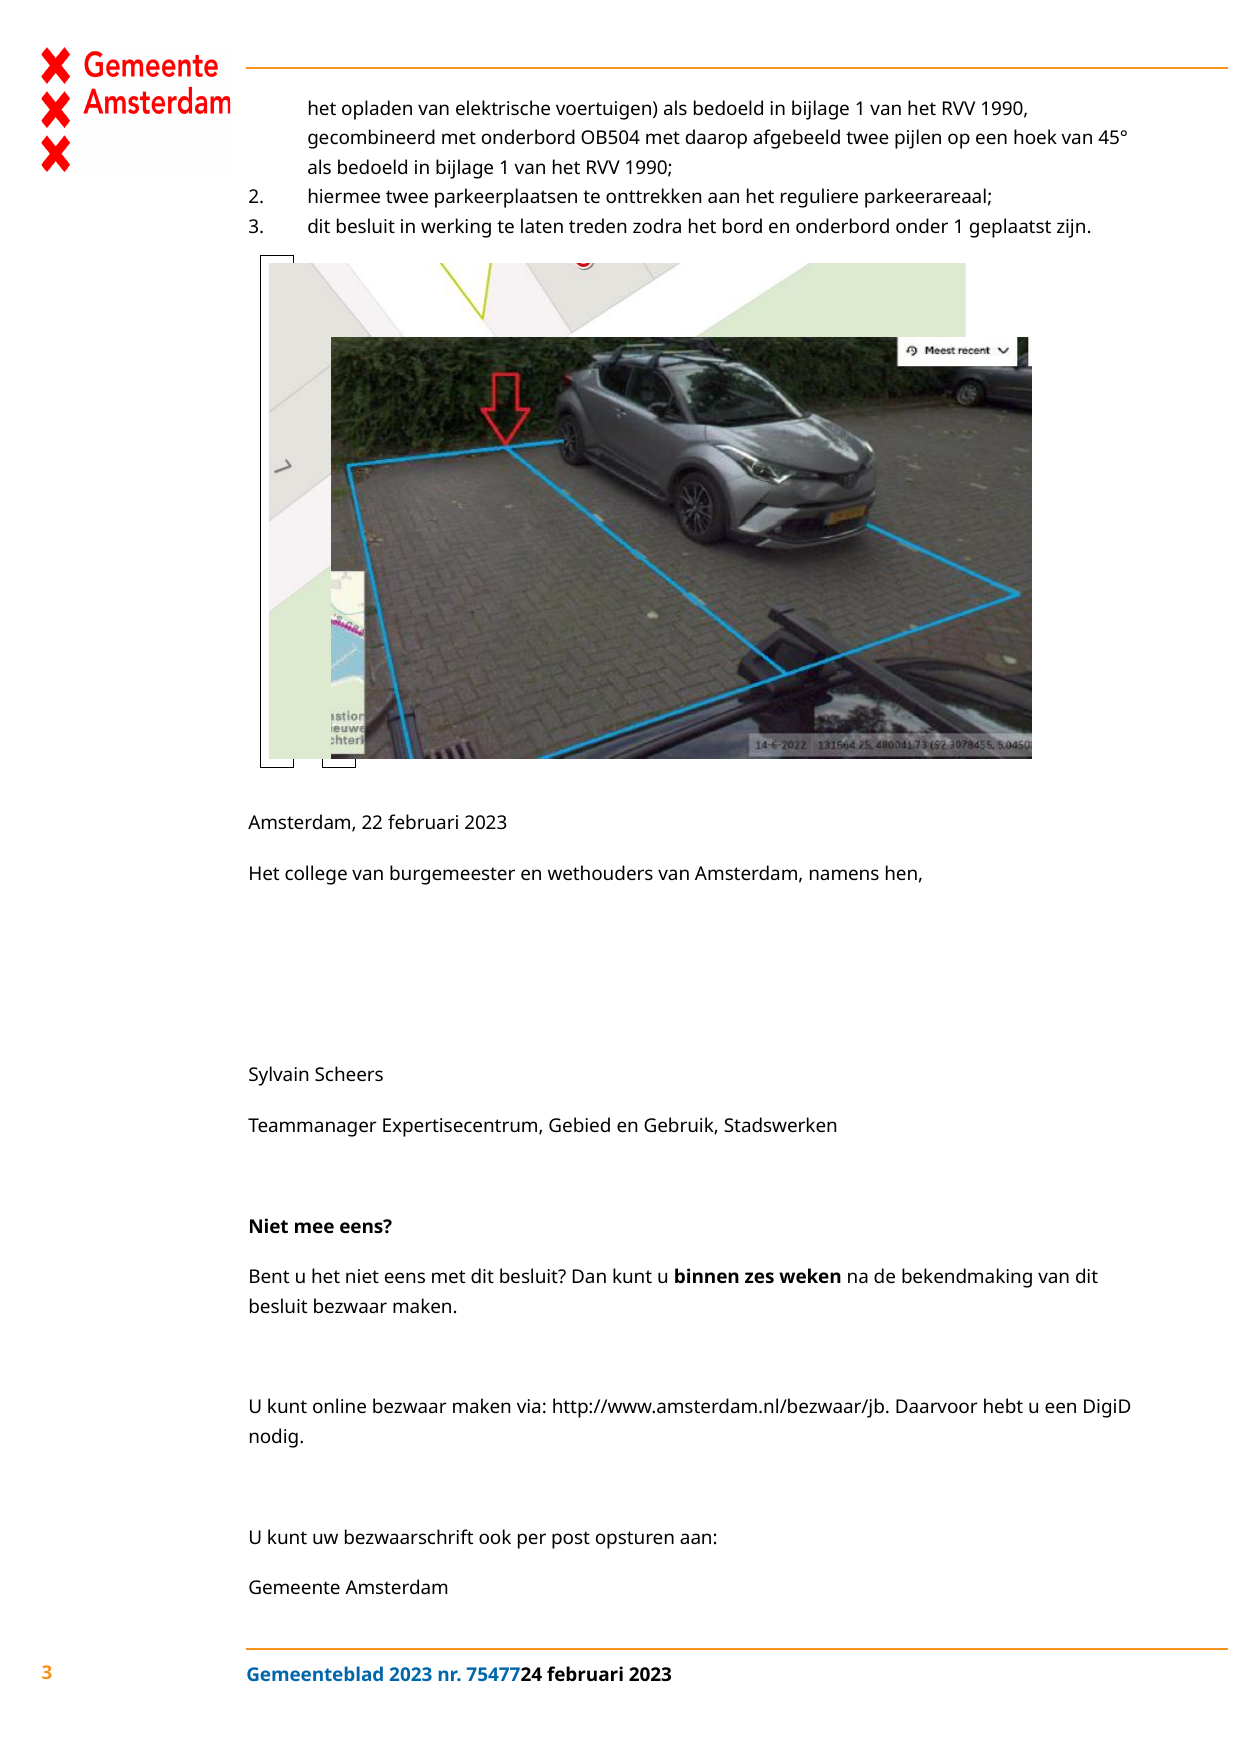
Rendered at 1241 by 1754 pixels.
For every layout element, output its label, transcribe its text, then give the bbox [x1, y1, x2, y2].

text Sylvain Scheers [248, 1062, 1152, 1087]
text Gemeente Amsterdam [248, 1574, 1152, 1600]
text Niet mee eens? [248, 1213, 1152, 1239]
text Teammanager Expertisecentrum, Gebied en Gebruik, Stadswerken [248, 1112, 1152, 1138]
text Amsterdam, 22 februari 2023 [248, 809, 1152, 835]
picture [41, 47, 231, 172]
text Het college van burgemeester en wethouders van Amsterdam, namens hen, [248, 860, 1152, 886]
text U kunt online bezwaar maken via: http://www.amsterdam.nl/bezwaar/jb. Daarvoor hebt u een DigiD nodig. [248, 1394, 1152, 1449]
text U kunt uw bezwaarschrift ook per post opsturen aan: [248, 1524, 1152, 1550]
list dit besluit in werking te laten treden zodra het bord en onderbord onder 1 geplaatst zijn. [248, 213, 1152, 239]
list het opladen van elektrische voertuigen) als bedoeld in bijlage 1 van het RVV 1990, gecombineerd met onderbord OB504 met daarop afgebeeld twee pijlen op een hoek van 45° als bedoeld in bijlage 1 van het RVV 1990; [248, 95, 1152, 180]
text Bent u het niet eens met dit besluit? Dan kunt u binnen zes weken na de bekendmaking van dit besluit bezwaar maken. [248, 1263, 1152, 1319]
picture [268, 263, 1032, 759]
list hiermee twee parkeerplaatsen te onttrekken aan het reguliere parkeerareaal; [248, 183, 1152, 209]
